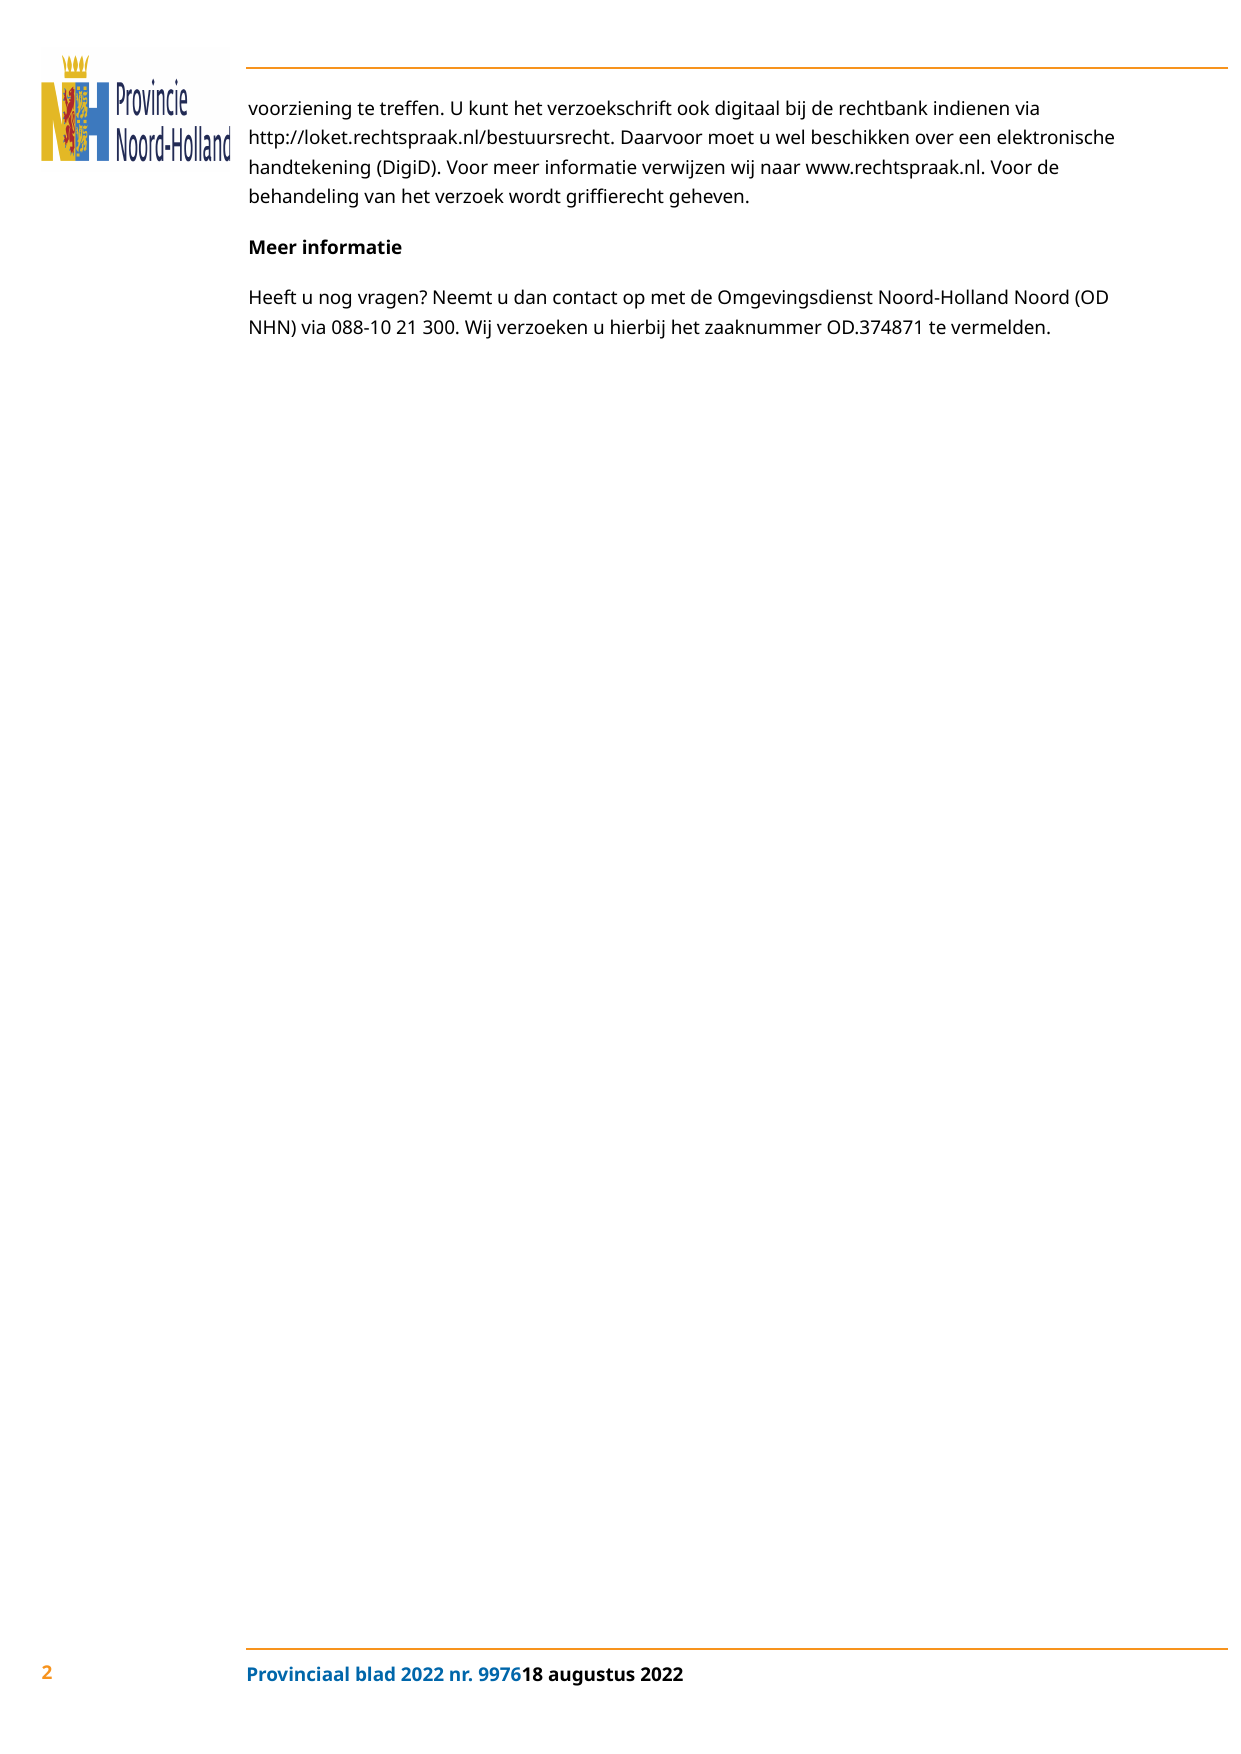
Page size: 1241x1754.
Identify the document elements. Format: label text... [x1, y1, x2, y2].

text Meer informatie [248, 234, 1152, 260]
text voorziening te treffen. U kunt het verzoekschrift ook digitaal bij de rechtbank indienen via http://loket.rechtspraak.nl/bestuursrecht. Daarvoor moet u wel beschikken over een elektronische handtekening (DigiD). Voor meer informatie verwijzen wij naar www.rechtspraak.nl. Voor de behandeling van het verzoek wordt griffierecht geheven. [248, 95, 1152, 209]
picture [41, 47, 231, 172]
text Heeft u nog vragen? Neemt u dan contact op met de Omgevingsdienst Noord-Holland Noord (OD NHN) via 088-10 21 300. Wij verzoeken u hierbij het zaaknummer OD.374871 te vermelden. [248, 284, 1152, 340]
